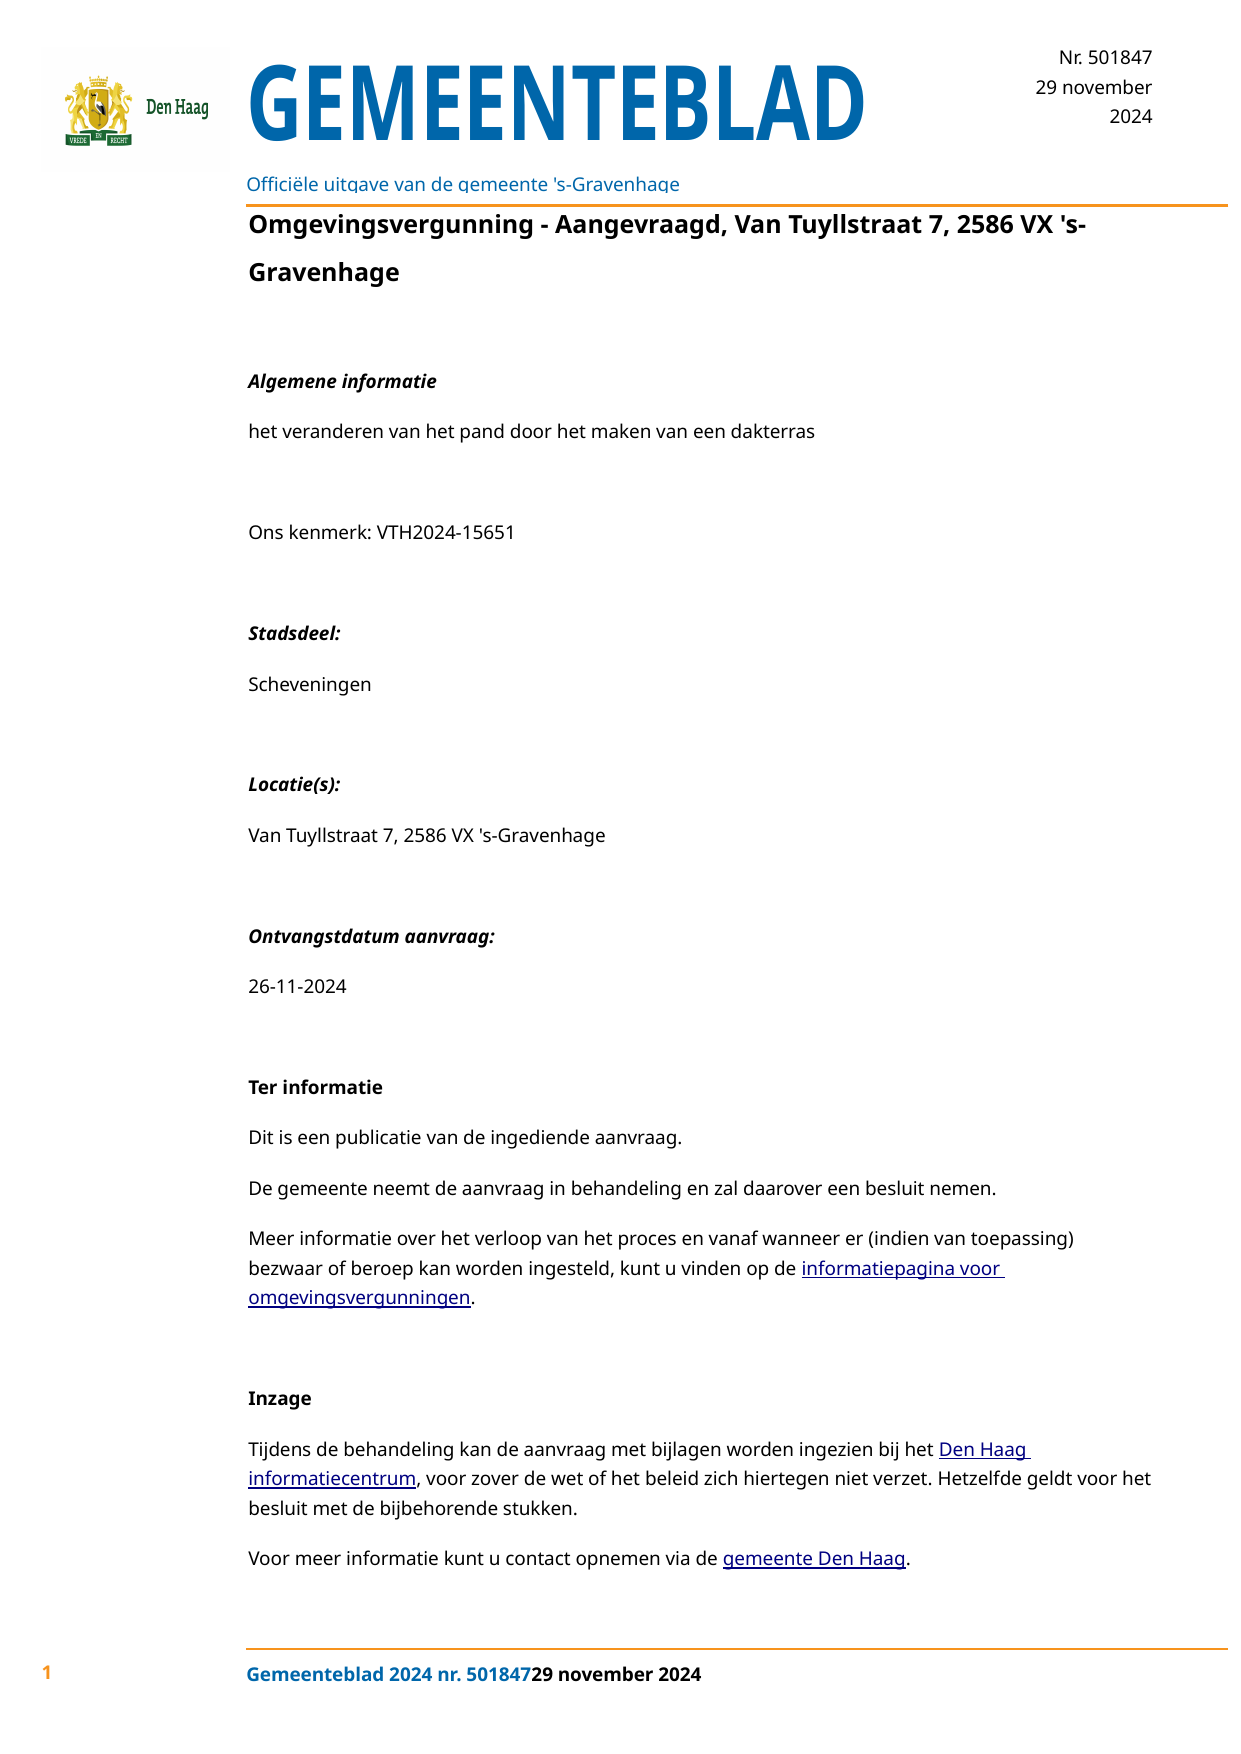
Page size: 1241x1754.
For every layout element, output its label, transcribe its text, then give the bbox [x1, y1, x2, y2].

text Ons kenmerk: VTH2024-15651 [248, 519, 1152, 545]
text Tijdens de behandeling kan de aanvraag met bijlagen worden ingezien bij het Den Haag informatiecentrum, voor zover de wet of het beleid zich hiertegen niet verzet. Hetzelfde geldt voor het besluit met de bijbehorende stukken. [248, 1436, 1152, 1521]
text Meer informatie over het verloop van het proces en vanaf wanneer er (indien van toepassing) bezwaar of beroep kan worden ingesteld, kunt u vinden op de informatiepagina voor omgevingsvergunningen. [248, 1225, 1152, 1310]
text het veranderen van het pand door het maken van een dakterras [248, 419, 1152, 444]
text Algemene informatie [248, 368, 1152, 394]
text Dit is een publicatie van de ingediende aanvraag. [248, 1124, 1152, 1150]
text Voor meer informatie kunt u contact opnemen via de gemeente Den Haag. [248, 1545, 1152, 1571]
text Ontvangstdatum aanvraag: [248, 923, 1152, 949]
text Van Tuyllstraat 7, 2586 VX 's-Gravenhage [248, 822, 1152, 848]
text Omgevingsvergunning - Aangevraagd, Van Tuyllstraat 7, 2586 VX 's-Gravenhage [248, 207, 1152, 288]
text 26-11-2024 [248, 973, 1152, 999]
text Ter informatie [248, 1074, 1152, 1100]
text Scheveningen [248, 671, 1152, 697]
text Locatie(s): [248, 772, 1152, 797]
text De gemeente neemt de aanvraag in behandeling en zal daarover een besluit nemen. [248, 1175, 1152, 1201]
text Stadsdeel: [248, 620, 1152, 646]
text Inzage [248, 1385, 1152, 1411]
picture [41, 47, 231, 172]
